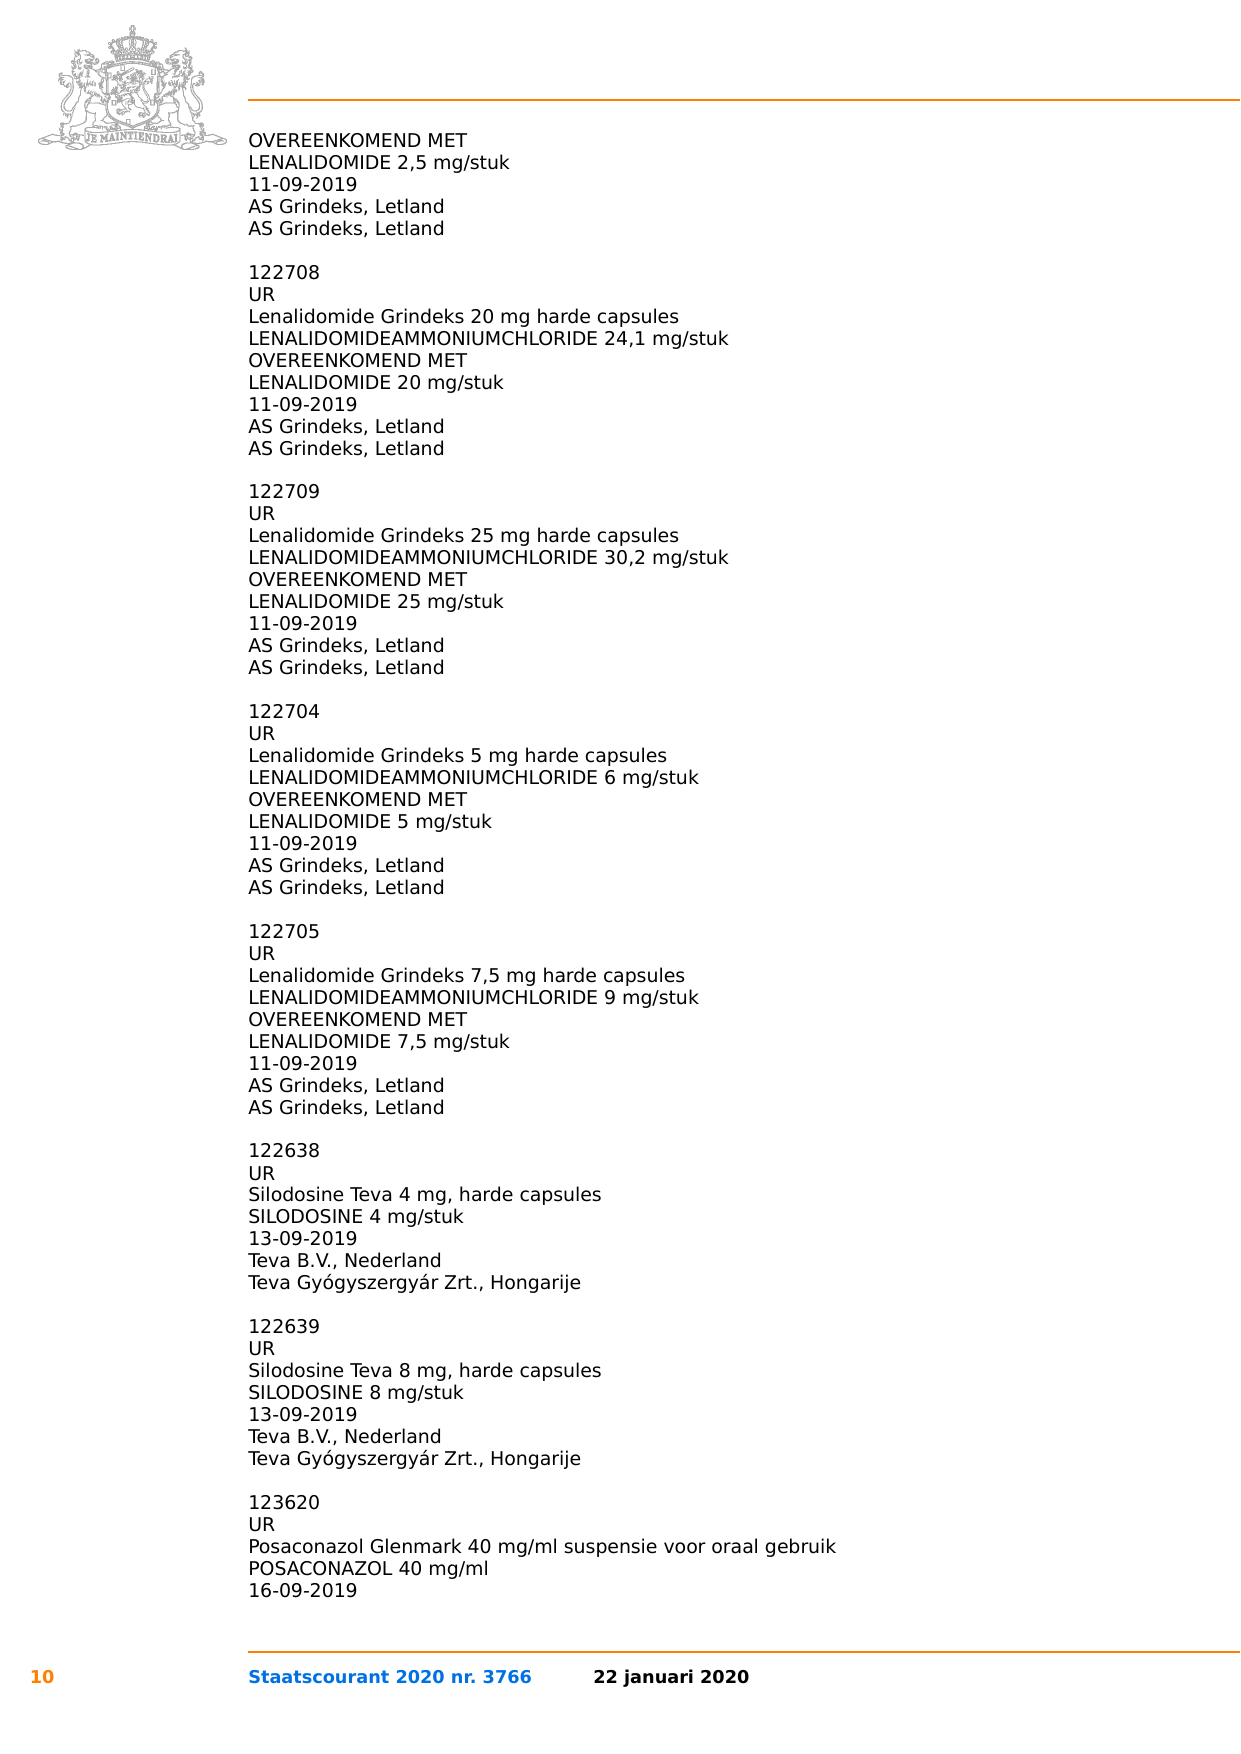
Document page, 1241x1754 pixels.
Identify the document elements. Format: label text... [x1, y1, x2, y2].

text Posaconazol Glenmark 40 mg/ml suspensie voor oraal gebruik [248, 1536, 1163, 1558]
text LENALIDOMIDEAMMONIUMCHLORIDE 30,2 mg/stuk [248, 547, 1163, 569]
text UR [248, 943, 1163, 965]
text 11-09-2019 [248, 833, 1163, 855]
text Lenalidomide Grindeks 20 mg harde capsules [248, 306, 1163, 328]
text Lenalidomide Grindeks 25 mg harde capsules [248, 525, 1163, 547]
text OVEREENKOMEND MET [248, 789, 1163, 811]
text LENALIDOMIDEAMMONIUMCHLORIDE 24,1 mg/stuk [248, 328, 1163, 349]
text 11-09-2019 [248, 1053, 1163, 1074]
text LENALIDOMIDE 5 mg/stuk [248, 811, 1163, 833]
text 11-09-2019 [248, 613, 1163, 635]
text UR [248, 1514, 1163, 1536]
text LENALIDOMIDE 25 mg/stuk [248, 591, 1163, 613]
text AS Grindeks, Letland [248, 437, 1163, 459]
text AS Grindeks, Letland [248, 877, 1163, 899]
text 122638 [248, 1140, 1163, 1162]
text 122708 [248, 262, 1163, 284]
text 11-09-2019 [248, 174, 1163, 196]
text LENALIDOMIDE 7,5 mg/stuk [248, 1031, 1163, 1053]
text Teva B.V., Nederland [248, 1426, 1163, 1448]
text SILODOSINE 4 mg/stuk [248, 1206, 1163, 1228]
text OVEREENKOMEND MET [248, 130, 1163, 152]
text UR [248, 1338, 1163, 1360]
text 122639 [248, 1316, 1163, 1338]
text Teva B.V., Nederland [248, 1250, 1163, 1272]
text UR [248, 723, 1163, 745]
text 13-09-2019 [248, 1404, 1163, 1426]
text LENALIDOMIDE 20 mg/stuk [248, 372, 1163, 393]
text 16-09-2019 [248, 1580, 1163, 1602]
text 122704 [248, 701, 1163, 723]
text UR [248, 1162, 1163, 1184]
text 123620 [248, 1492, 1163, 1514]
text Teva Gyógyszergyár Zrt., Hongarije [248, 1272, 1163, 1294]
text AS Grindeks, Letland [248, 1097, 1163, 1118]
text UR [248, 503, 1163, 525]
text AS Grindeks, Letland [248, 416, 1163, 437]
text AS Grindeks, Letland [248, 657, 1163, 679]
text OVEREENKOMEND MET [248, 349, 1163, 372]
text LENALIDOMIDEAMMONIUMCHLORIDE 9 mg/stuk [248, 987, 1163, 1009]
text POSACONAZOL 40 mg/ml [248, 1558, 1163, 1580]
text AS Grindeks, Letland [248, 196, 1163, 218]
text 11-09-2019 [248, 393, 1163, 416]
text AS Grindeks, Letland [248, 1074, 1163, 1097]
text AS Grindeks, Letland [248, 218, 1163, 240]
text Teva Gyógyszergyár Zrt., Hongarije [248, 1448, 1163, 1470]
text AS Grindeks, Letland [248, 635, 1163, 657]
text UR [248, 284, 1163, 306]
text Lenalidomide Grindeks 5 mg harde capsules [248, 745, 1163, 767]
text Silodosine Teva 8 mg, harde capsules [248, 1360, 1163, 1382]
picture [38, 25, 227, 150]
text OVEREENKOMEND MET [248, 1009, 1163, 1031]
text OVEREENKOMEND MET [248, 569, 1163, 591]
text 13-09-2019 [248, 1228, 1163, 1250]
text AS Grindeks, Letland [248, 855, 1163, 877]
text LENALIDOMIDE 2,5 mg/stuk [248, 152, 1163, 174]
text LENALIDOMIDEAMMONIUMCHLORIDE 6 mg/stuk [248, 767, 1163, 789]
text 122705 [248, 921, 1163, 943]
text SILODOSINE 8 mg/stuk [248, 1382, 1163, 1404]
text 122709 [248, 481, 1163, 503]
text Silodosine Teva 4 mg, harde capsules [248, 1184, 1163, 1206]
text Lenalidomide Grindeks 7,5 mg harde capsules [248, 965, 1163, 987]
